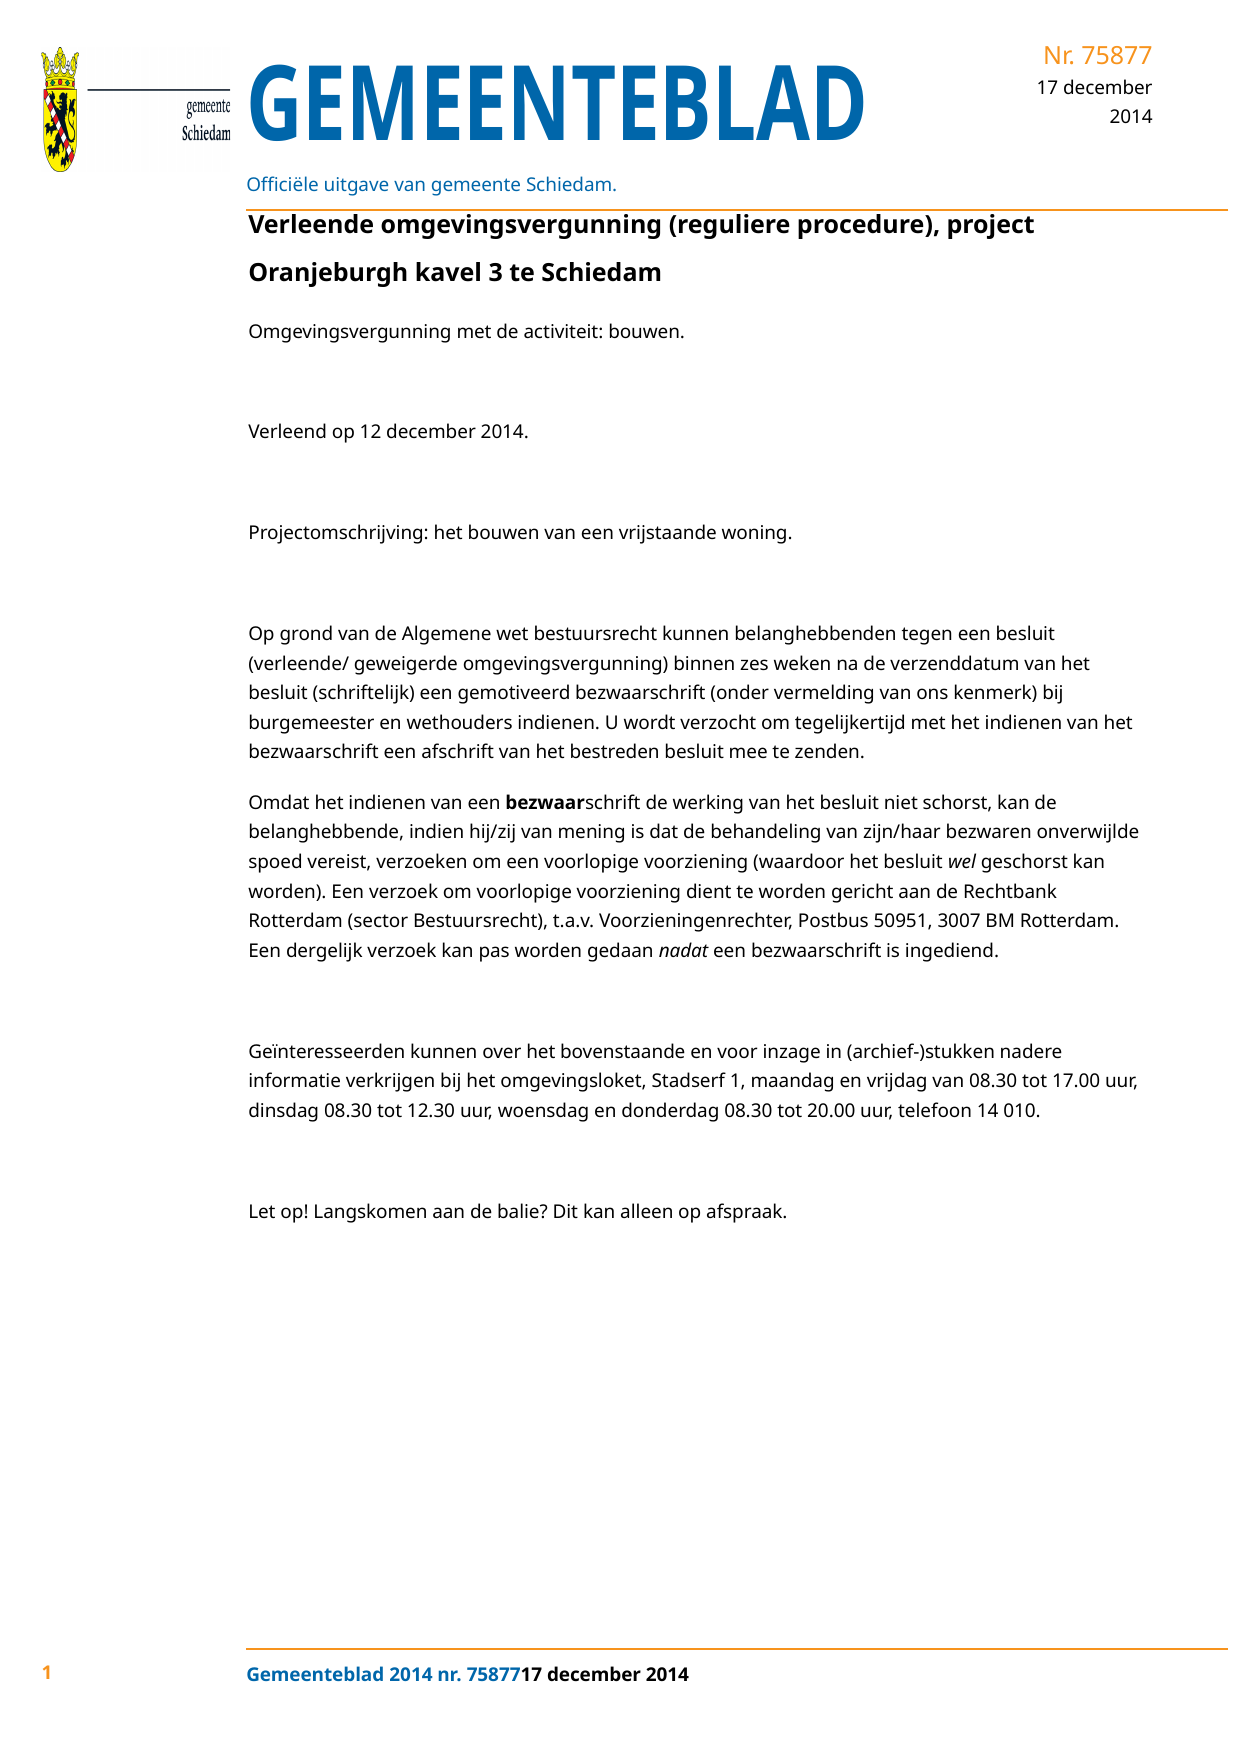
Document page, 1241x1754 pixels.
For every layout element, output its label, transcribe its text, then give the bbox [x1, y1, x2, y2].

text Verleend op 12 december 2014. [248, 419, 1152, 444]
text Omgevingsvergunning met de activiteit: bouwen. [248, 318, 1152, 344]
text Let op! Langskomen aan de balie? Dit kan alleen op afspraak. [248, 1198, 1152, 1224]
text Projectomschrijving: het bouwen van een vrijstaande woning. [248, 519, 1152, 545]
text Geïnteresseerden kunnen over het bovenstaande en voor inzage in (archief-)stukken nadere informatie verkrijgen bij het omgevingsloket, Stadserf 1, maandag en vrijdag van 08.30 tot 17.00 uur, dinsdag 08.30 tot 12.30 uur, woensdag en donderdag 08.30 tot 20.00 uur, telefoon 14 010. [248, 1038, 1152, 1123]
text Verleende omgevingsvergunning (reguliere procedure), project Oranjeburgh kavel 3 te Schiedam [248, 211, 1152, 288]
picture [41, 47, 231, 172]
text Omdat het indienen van een bezwaarschrift de werking van het besluit niet schorst, kan de belanghebbende, indien hij/zij van mening is dat de behandeling van zijn/haar bezwaren onverwijlde spoed vereist, verzoeken om een voorlopige voorziening (waardoor het besluit wel geschorst kan worden). Een verzoek om voorlopige voorziening dient te worden gericht aan de Rechtbank Rotterdam (sector Bestuursrecht), t.a.v. Voorzieningenrechter, Postbus 50951, 3007 BM Rotterdam. Een dergelijk verzoek kan pas worden gedaan nadat een bezwaarschrift is ingediend. [248, 789, 1152, 963]
text Op grond van de Algemene wet bestuursrecht kunnen belanghebbenden tegen een besluit (verleende/ geweigerde omgevingsvergunning) binnen zes weken na de verzenddatum van het besluit (schriftelijk) een gemotiveerd bezwaarschrift (onder vermelding van ons kenmerk) bij burgemeester en wethouders indienen. U wordt verzocht om tegelijkertijd met het indienen van het bezwaarschrift een afschrift van het bestreden besluit mee te zenden. [248, 620, 1152, 764]
